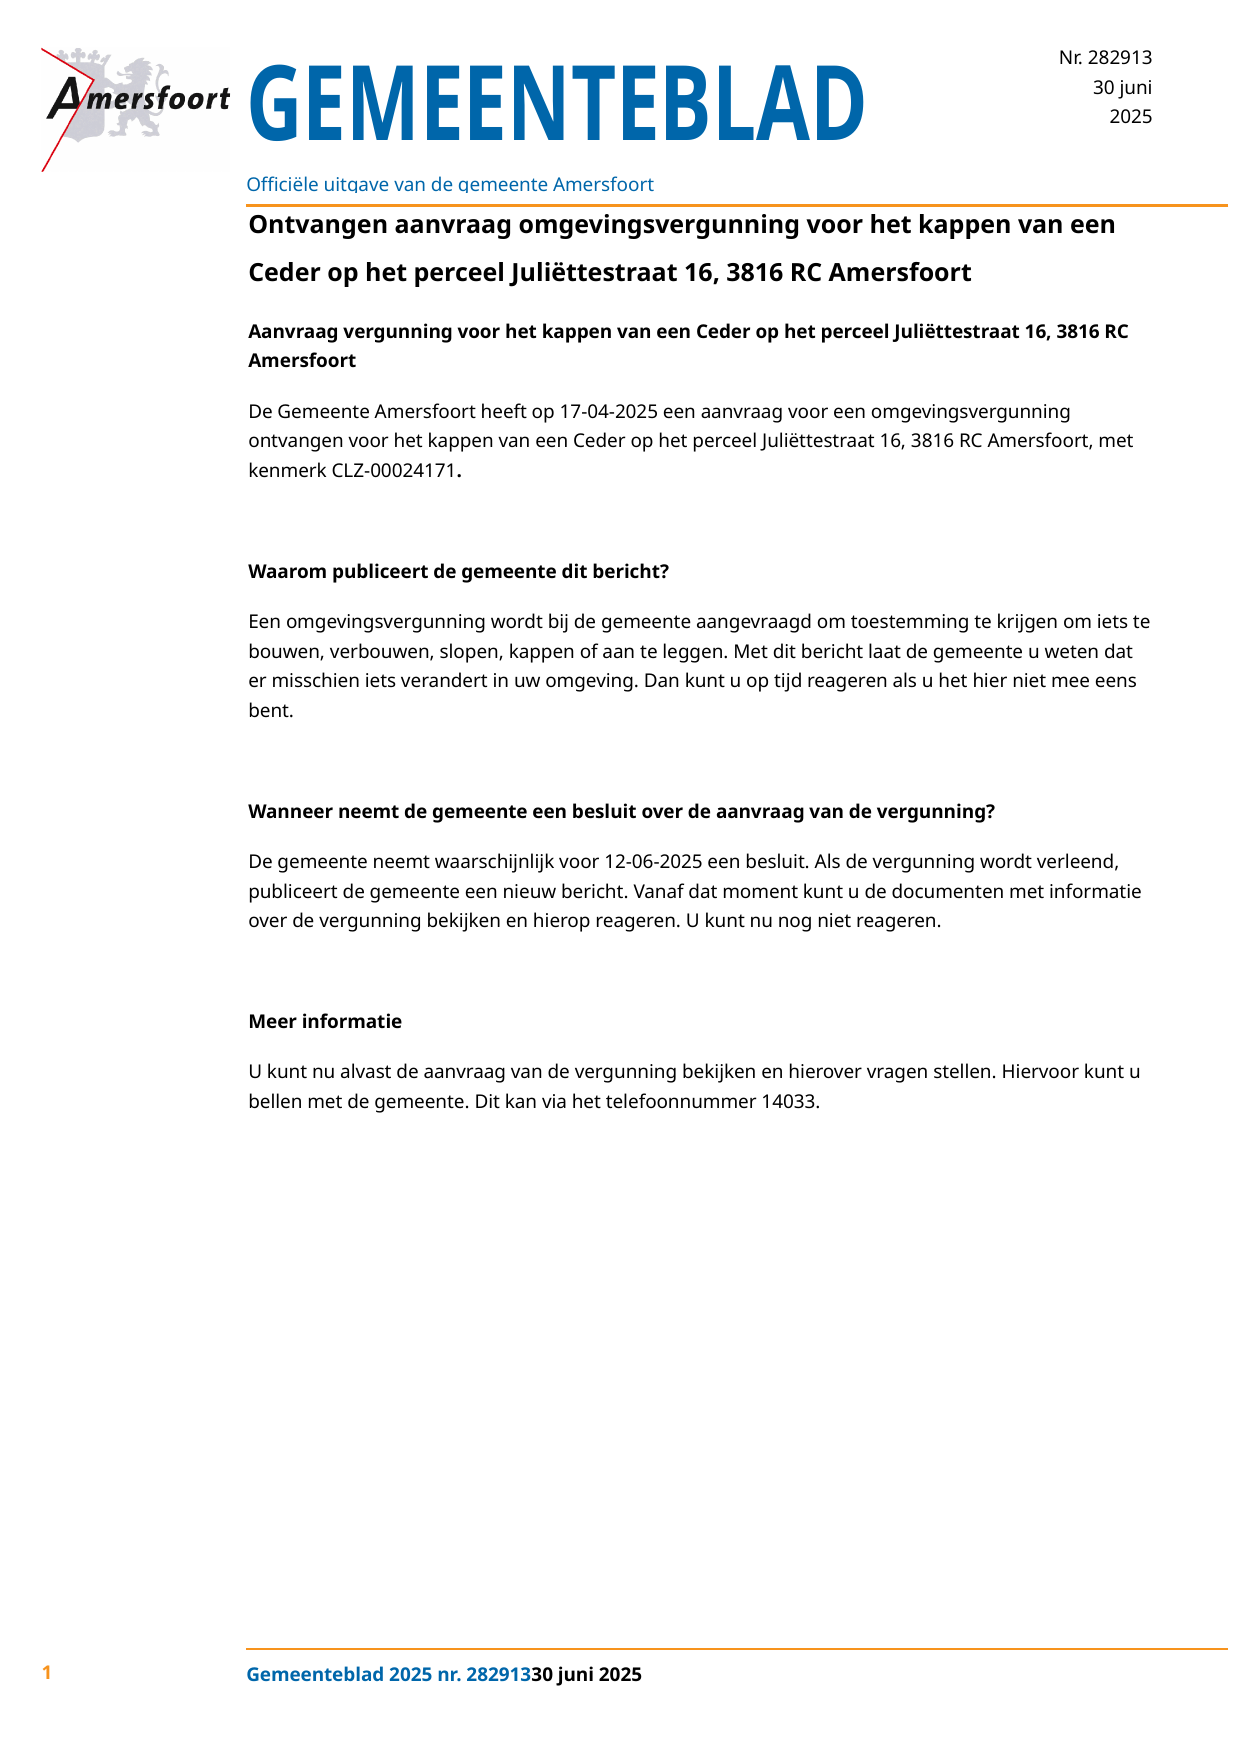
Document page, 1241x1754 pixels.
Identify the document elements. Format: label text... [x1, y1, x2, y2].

text Wanneer neemt de gemeente een besluit over de aanvraag van de vergunning? [248, 798, 1152, 824]
text De Gemeente Amersfoort heeft op 17-04-2025 een aanvraag voor een omgevingsvergunning ontvangen voor het kappen van een Ceder op het perceel Juliëttestraat 16, 3816 RC Amersfoort, met kenmerk CLZ-00024171. [248, 398, 1152, 483]
text De gemeente neemt waarschijnlijk voor 12-06-2025 een besluit. Als de vergunning wordt verleend, publiceert de gemeente een nieuw bericht. Vanaf dat moment kunt u de documenten met informatie over de vergunning bekijken en hierop reageren. U kunt nu nog niet reageren. [248, 848, 1152, 933]
text Meer informatie [248, 1008, 1152, 1034]
text Een omgevingsvergunning wordt bij de gemeente aangevraagd om toestemming te krijgen om iets te bouwen, verbouwen, slopen, kappen of aan te leggen. Met dit bericht laat de gemeente u weten dat er misschien iets verandert in uw omgeving. Dan kunt u op tijd reageren als u het hier niet mee eens bent. [248, 608, 1152, 723]
text Waarom publiceert de gemeente dit bericht? [248, 558, 1152, 584]
text Ontvangen aanvraag omgevingsvergunning voor het kappen van een Ceder op het perceel Juliëttestraat 16, 3816 RC Amersfoort [248, 207, 1152, 288]
picture [41, 47, 231, 172]
text U kunt nu alvast de aanvraag van de vergunning bekijken en hierover vragen stellen. Hiervoor kunt u bellen met de gemeente. Dit kan via het telefoonnummer 14033. [248, 1059, 1152, 1114]
text Aanvraag vergunning voor het kappen van een Ceder op het perceel Juliëttestraat 16, 3816 RC Amersfoort [248, 318, 1152, 373]
